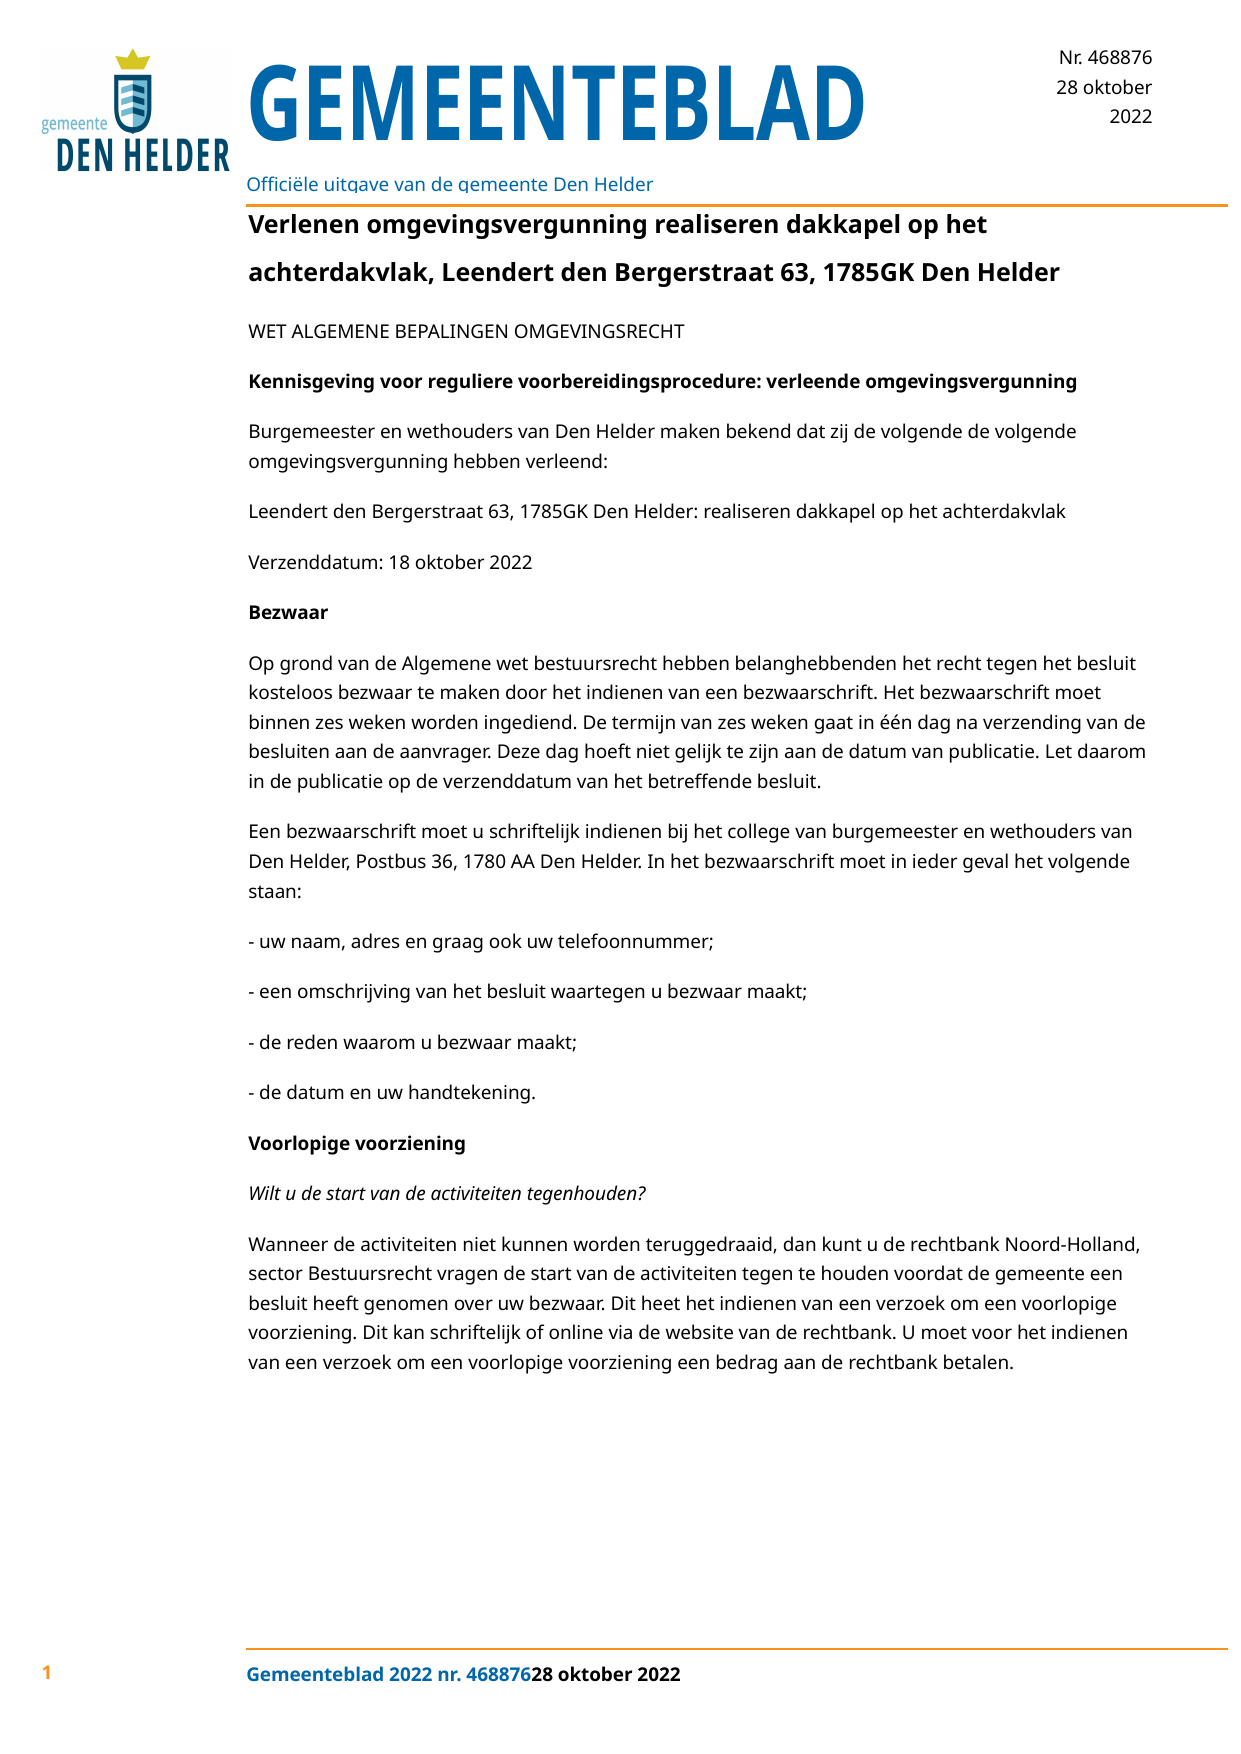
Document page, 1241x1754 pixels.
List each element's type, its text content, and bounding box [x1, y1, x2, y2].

picture [41, 47, 231, 172]
text Wilt u de start van de activiteiten tegenhouden? [248, 1180, 1152, 1206]
picture [63, 144, 68, 165]
text WET ALGEMENE BEPALINGEN OMGEVINGSRECHT [248, 318, 1152, 344]
text - de datum en uw handtekening. [248, 1079, 1152, 1105]
text Verzenddatum: 18 oktober 2022 [248, 549, 1152, 575]
text Een bezwaarschrift moet u schriftelijk indienen bij het college van burgemeester en wethouders van Den Helder, Postbus 36, 1780 AA Den Helder. In het bezwaarschrift moet in ieder geval het volgende staan: [248, 819, 1152, 904]
text Burgemeester en wethouders van Den Helder maken bekend dat zij de volgende de volgende omgevingsvergunning hebben verleend: [248, 419, 1152, 474]
text - een omschrijving van het besluit waartegen u bezwaar maakt; [248, 979, 1152, 1004]
text Verlenen omgevingsvergunning realiseren dakkapel op het achterdakvlak, Leendert den Bergerstraat 63, 1785GK Den Helder [248, 207, 1152, 288]
text Voorlopige voorziening [248, 1130, 1152, 1156]
picture [182, 144, 187, 165]
text Leendert den Bergerstraat 63, 1785GK Den Helder: realiseren dakkapel op het achterdakvlak [248, 499, 1152, 524]
picture [100, 154, 106, 172]
text Bezwaar [248, 599, 1152, 625]
text Kennisgeving voor reguliere voorbereidingsprocedure: verleende omgevingsvergunning [248, 368, 1152, 394]
text Wanneer de activiteiten niet kunnen worden teruggedraaid, dan kunt u de rechtbank Noord-Holland, sector Bestuursrecht vragen de start van de activiteiten tegen te houden voordat de gemeente een besluit heeft genomen over uw bezwaar. Dit heet het indienen van een verzoek om een voorlopige voorziening. Dit kan schriftelijk of online via de website van de rechtbank. U moet voor het indienen van een verzoek om een voorlopige voorziening een bedrag aan de rechtbank betalen. [248, 1231, 1152, 1375]
text Op grond van de Algemene wet bestuursrecht hebben belanghebbenden het recht tegen het besluit kosteloos bezwaar te maken door het indienen van een bezwaarschrift. Het bezwaarschrift moet binnen zes weken worden ingediend. De termijn van zes weken gaat in één dag na verzending van de besluiten aan de aanvrager. Deze dag hoeft niet gelijk te zijn aan de datum van publicatie. Let daarom in de publicatie op de verzenddatum van het betreffende besluit. [248, 650, 1152, 794]
text - uw naam, adres en graag ook uw telefoonnummer; [248, 928, 1152, 954]
text - de reden waarom u bezwaar maakt; [248, 1029, 1152, 1055]
picture [130, 157, 135, 172]
picture [220, 160, 224, 172]
